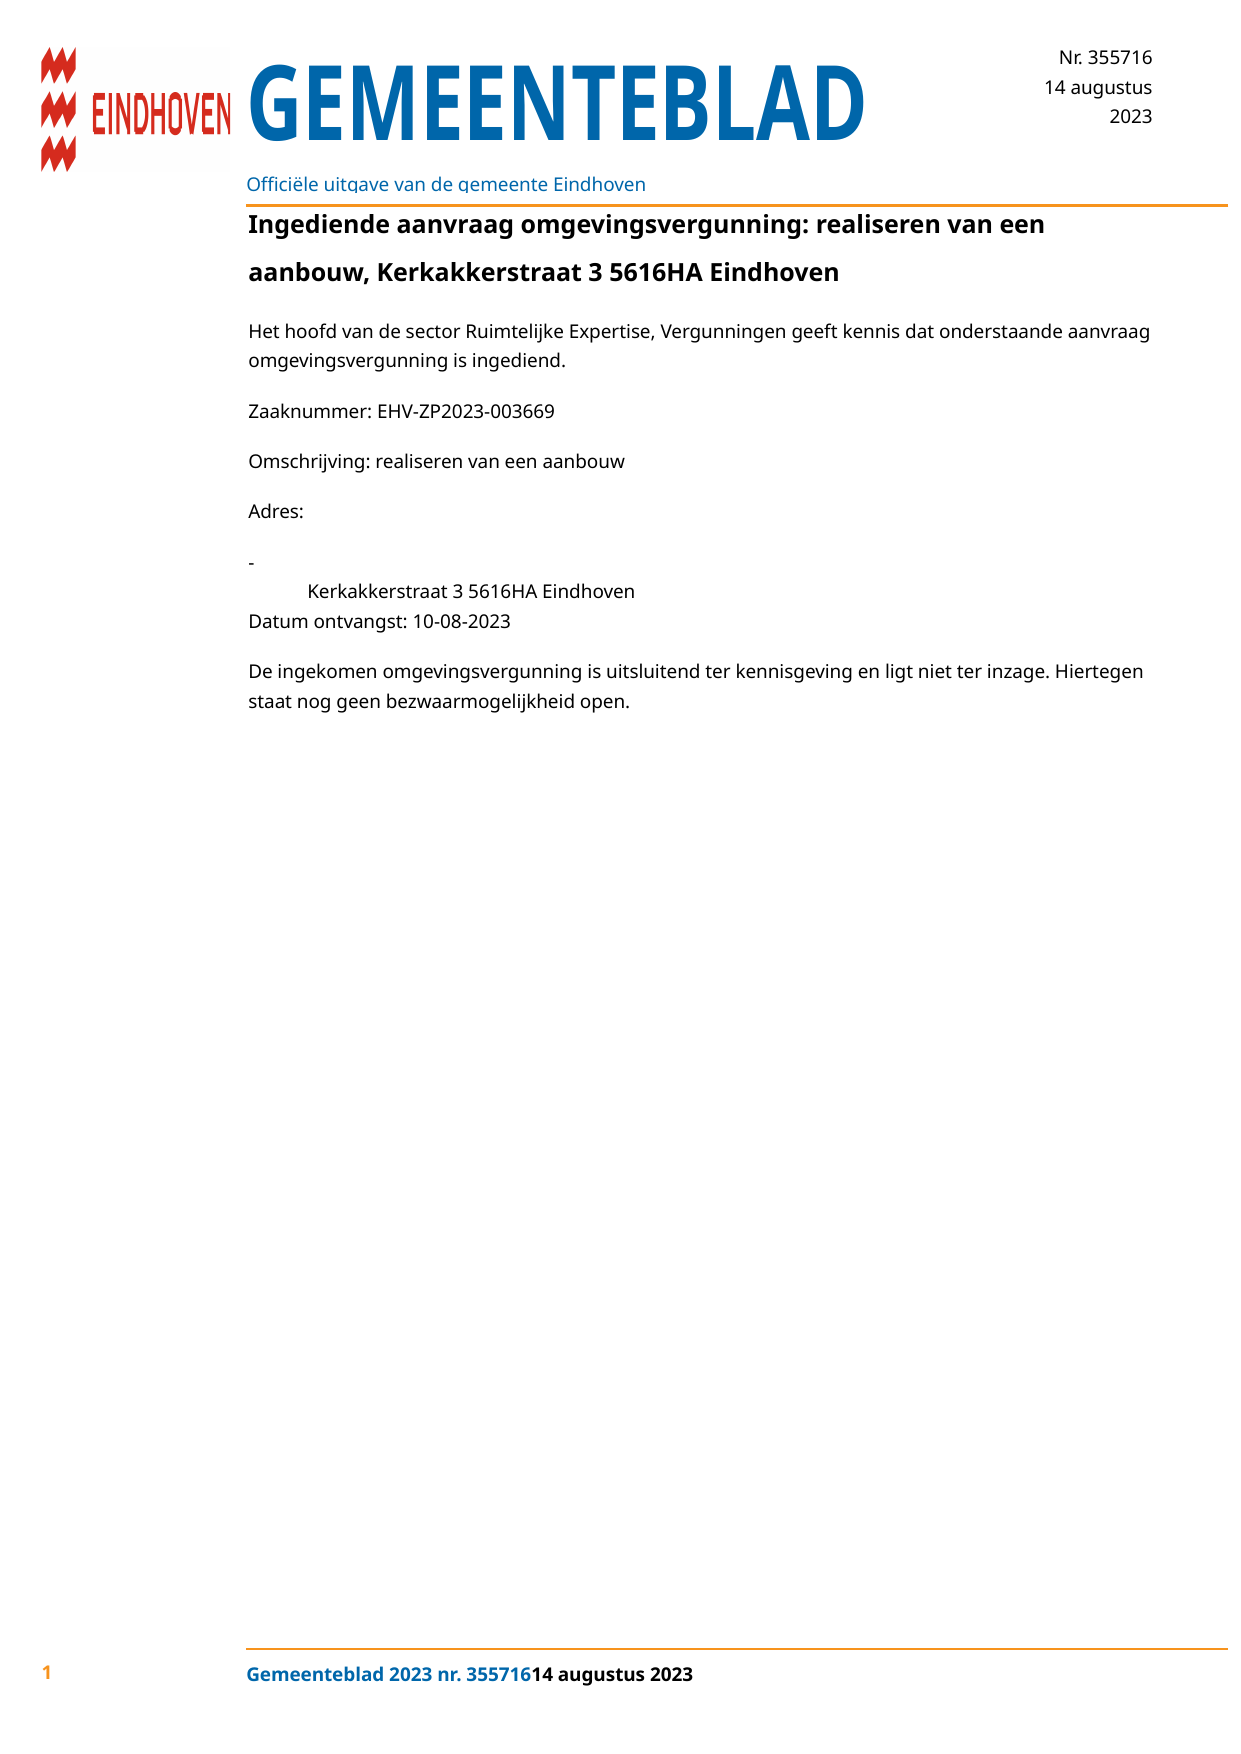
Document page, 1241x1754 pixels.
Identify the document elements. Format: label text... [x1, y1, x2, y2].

text Datum ontvangst: 10-08-2023 [248, 608, 1152, 634]
text Omschrijving: realiseren van een aanbouw [248, 448, 1152, 474]
text Zaaknummer: EHV-ZP2023-003669 [248, 398, 1152, 424]
text Ingediende aanvraag omgevingsvergunning: realiseren van een aanbouw, Kerkakkerstraat 3 5616HA Eindhoven [248, 207, 1152, 288]
text Het hoofd van de sector Ruimtelijke Expertise, Vergunningen geeft kennis dat onderstaande aanvraag omgevingsvergunning is ingediend. [248, 318, 1152, 373]
list Kerkakkerstraat 3 5616HA Eindhoven [248, 579, 1152, 604]
text De ingekomen omgevingsvergunning is uitsluitend ter kennisgeving en ligt niet ter inzage. Hiertegen staat nog geen bezwaarmogelijkheid open. [248, 659, 1152, 714]
text Adres: [248, 499, 1152, 524]
picture [41, 47, 231, 172]
